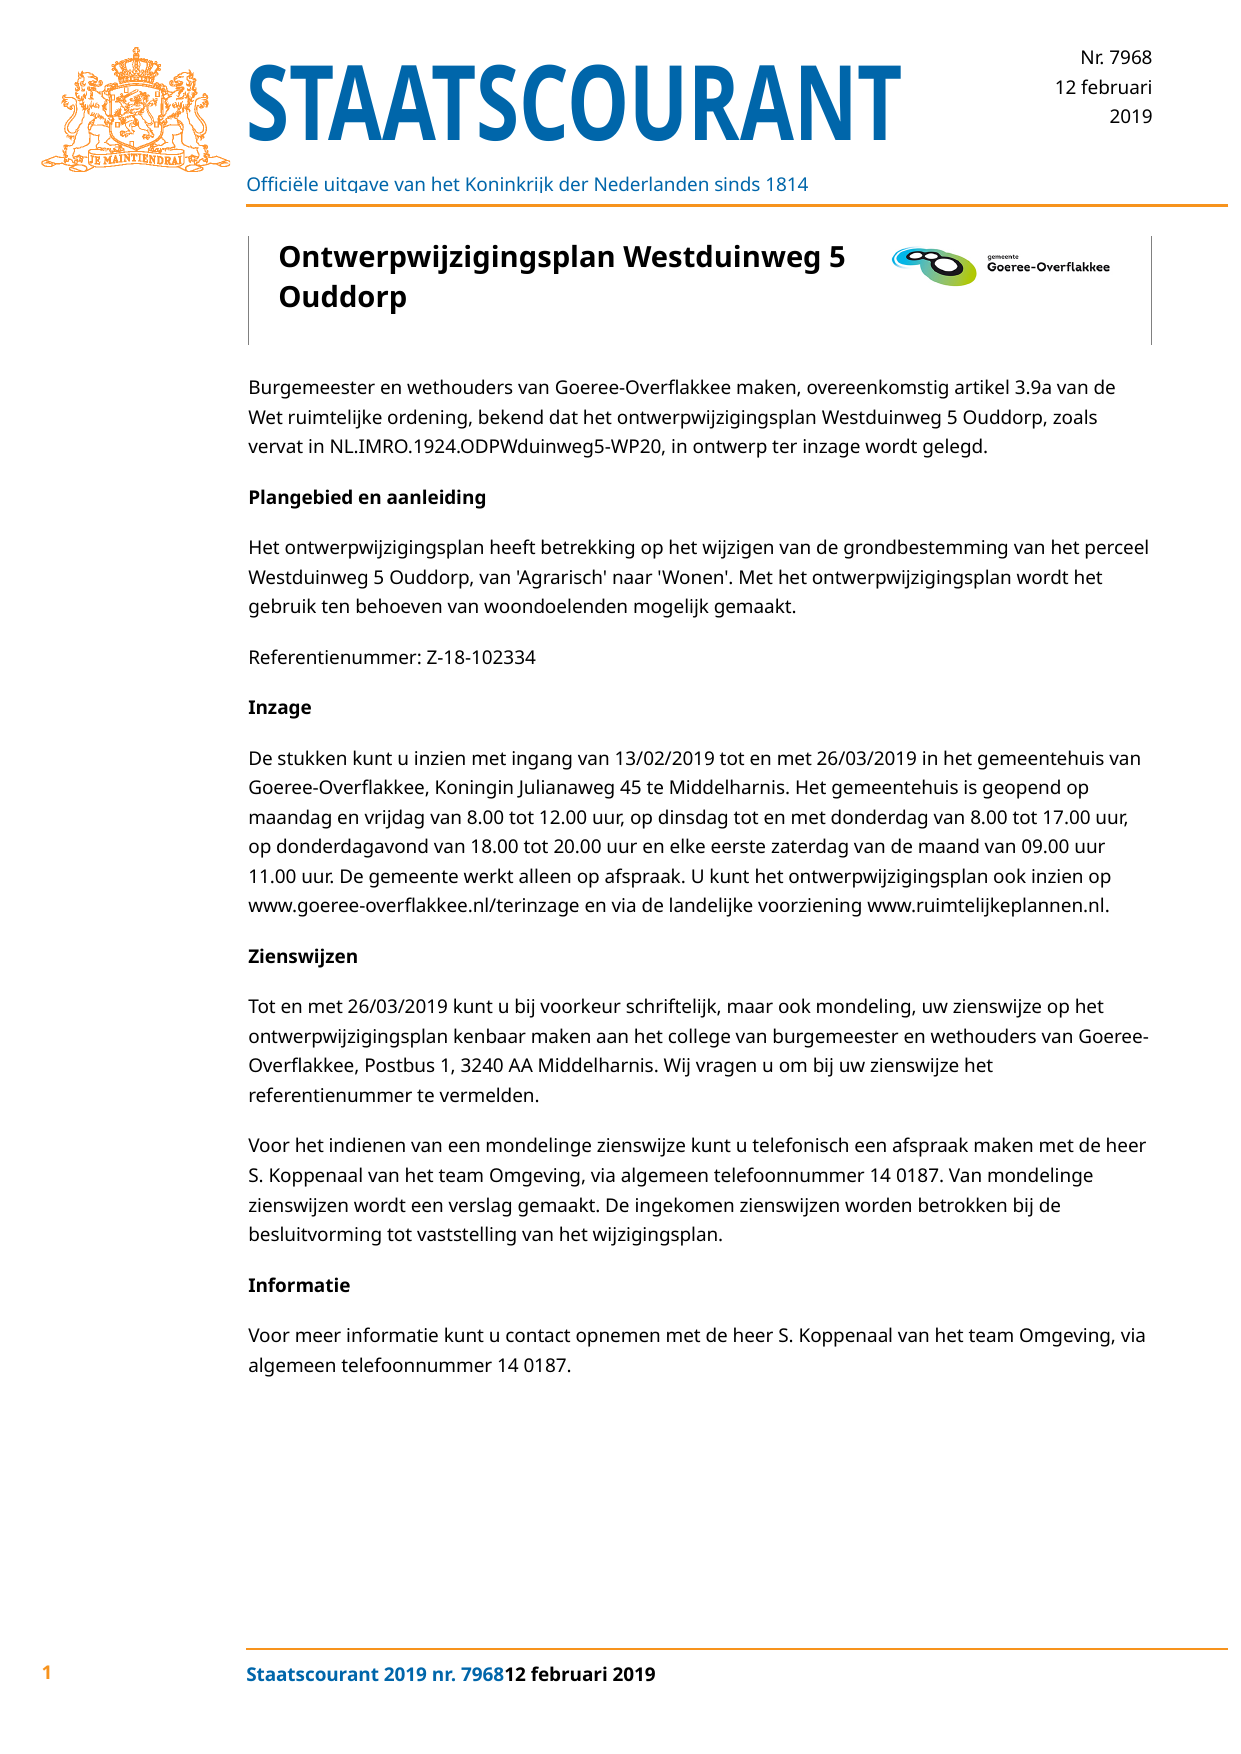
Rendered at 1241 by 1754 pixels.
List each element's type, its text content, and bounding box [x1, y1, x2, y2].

text Zienswijzen [248, 943, 1152, 969]
picture [41, 47, 231, 172]
table_header Ontwerpwijzigingsplan Westduinweg 5 Ouddorp [249, 236, 850, 345]
text Inzage [248, 694, 1152, 720]
text Het ontwerpwijzigingsplan heeft betrekking op het wijzigen van de grondbestemming van het perceel Westduinweg 5 Ouddorp, van 'Agrarisch' naar 'Wonen'. Met het ontwerpwijzigingsplan wordt het gebruik ten behoeven van woondoelenden mogelijk gemaakt. [248, 534, 1152, 619]
table_header [850, 236, 1151, 345]
text Tot en met 26/03/2019 kunt u bij voorkeur schriftelijk, maar ook mondeling, uw zienswijze op het ontwerpwijzigingsplan kenbaar maken aan het college van burgemeester en wethouders van Goeree-Overflakkee, Postbus 1, 3240 AA Middelharnis. Wij vragen u om bij uw zienswijze het referentienummer te vermelden. [248, 993, 1152, 1108]
text Voor het indienen van een mondelinge zienswijze kunt u telefonisch een afspraak maken met de heer S. Koppenaal van het team Omgeving, via algemeen telefoonnummer 14 0187. Van mondelinge zienswijzen wordt een verslag gemaakt. De ingekomen zienswijzen worden betrokken bij de besluitvorming tot vaststelling van het wijzigingsplan. [248, 1133, 1152, 1247]
text Informatie [248, 1272, 1152, 1297]
text Referentienummer: Z-18-102334 [248, 644, 1152, 669]
text Burgemeester en wethouders van Goeree-Overflakkee maken, overeenkomstig artikel 3.9a van de Wet ruimtelijke ordening, bekend dat het ontwerpwijzigingsplan Westduinweg 5 Ouddorp, zoals vervat in NL.IMRO.1924.ODPWduinweg5-WP20, in ontwerp ter inzage wordt gelegd. [248, 374, 1152, 459]
text De stukken kunt u inzien met ingang van 13/02/2019 tot en met 26/03/2019 in het gemeentehuis van Goeree-Overflakkee, Koningin Julianaweg 45 te Middelharnis. Het gemeentehuis is geopend op maandag en vrijdag van 8.00 tot 12.00 uur, op dinsdag tot en met donderdag van 8.00 tot 17.00 uur, op donderdagavond van 18.00 tot 20.00 uur en elke eerste zaterdag van de maand van 09.00 uur 11.00 uur. De gemeente werkt alleen op afspraak. U kunt het ontwerpwijzigingsplan ook inzien op www.goeree-overflakkee.nl/terinzage en via de landelijke voorziening www.ruimtelijkeplannen.nl. [248, 745, 1152, 918]
picture [882, 236, 1119, 296]
text Plangebied en aanleiding [248, 484, 1152, 509]
text Voor meer informatie kunt u contact opnemen met de heer S. Koppenaal van het team Omgeving, via algemeen telefoonnummer 14 0187. [248, 1322, 1152, 1377]
